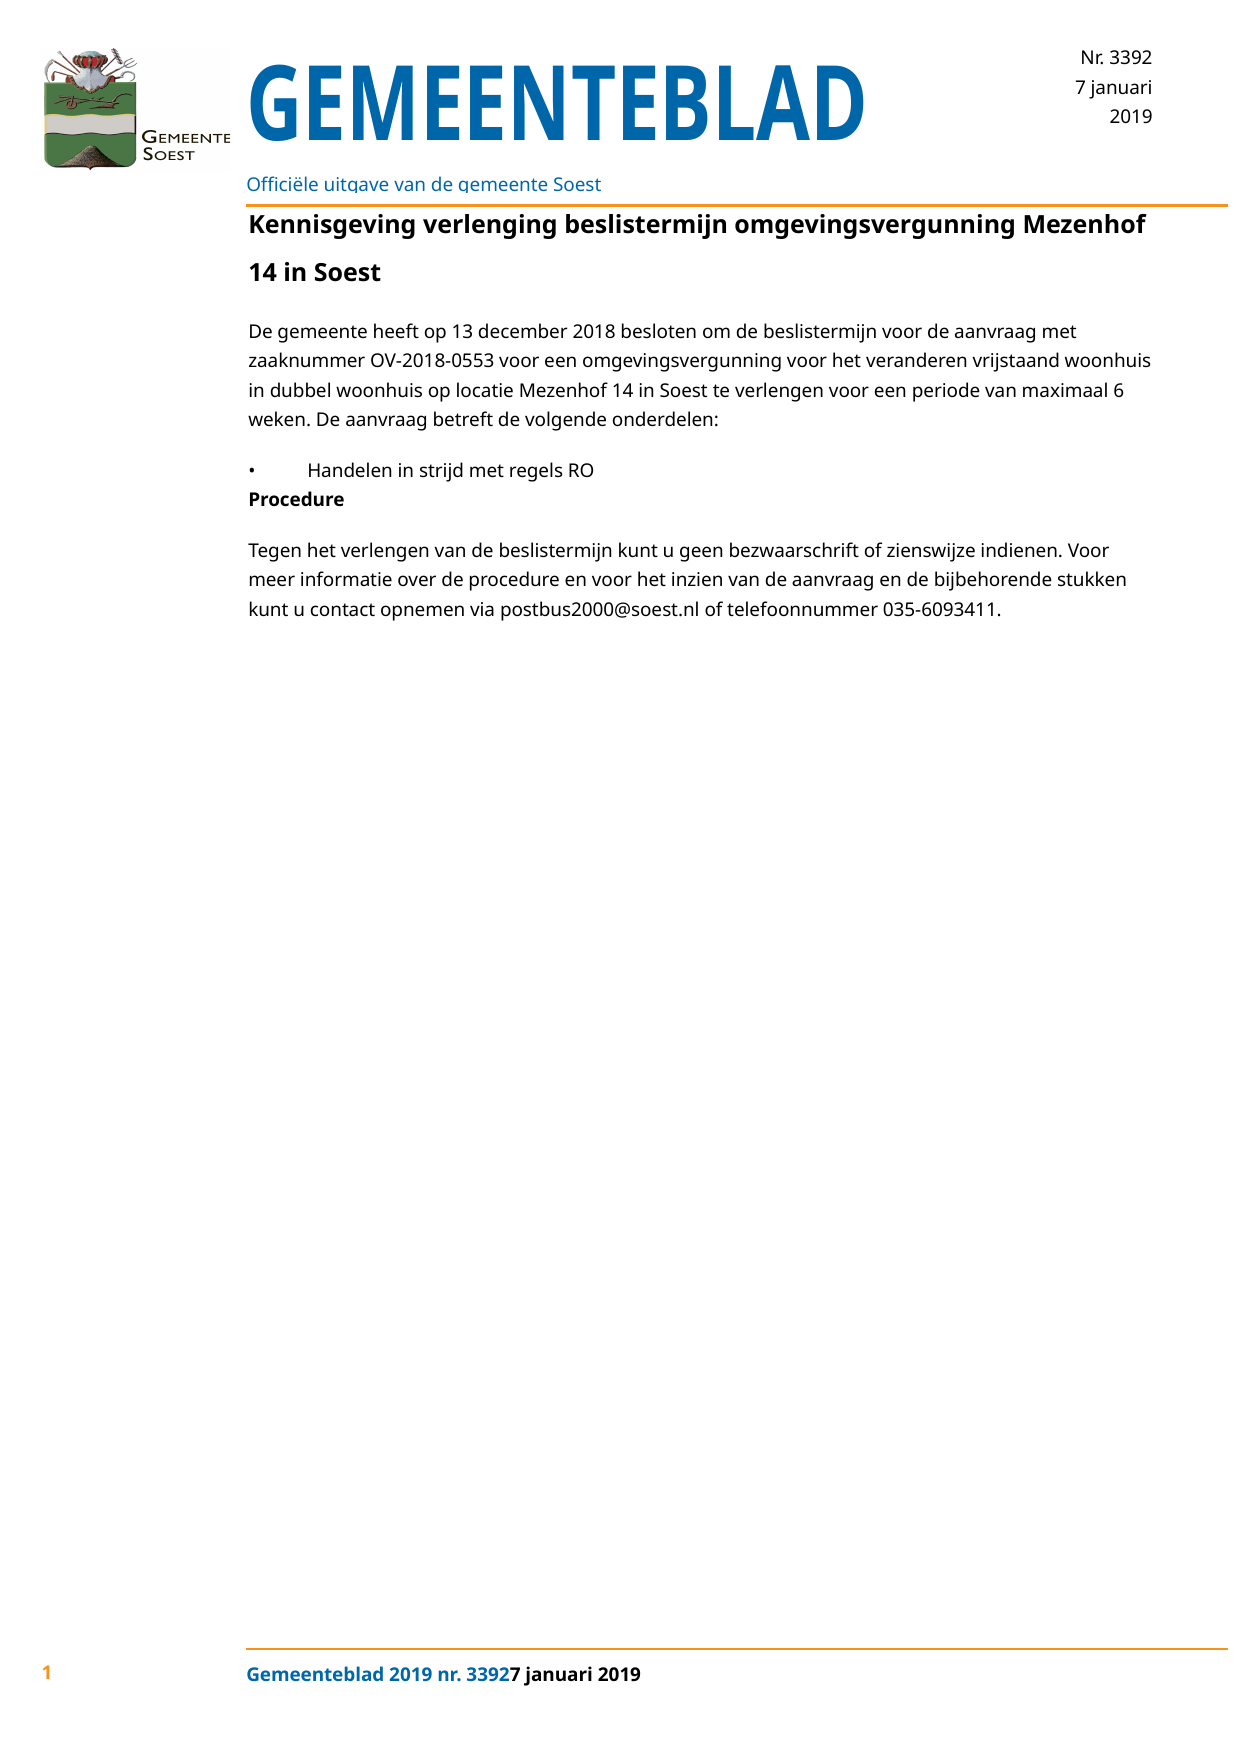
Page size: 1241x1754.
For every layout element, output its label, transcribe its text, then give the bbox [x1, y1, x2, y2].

text De gemeente heeft op 13 december 2018 besloten om de beslistermijn voor de aanvraag met zaaknummer OV-2018-0553 voor een omgevingsvergunning voor het veranderen vrijstaand woonhuis in dubbel woonhuis op locatie Mezenhof 14 in Soest te verlengen voor een periode van maximaal 6 weken. De aanvraag betreft de volgende onderdelen: [248, 318, 1152, 432]
list Handelen in strijd met regels RO [248, 457, 1152, 483]
picture [41, 47, 231, 172]
text Tegen het verlengen van de beslistermijn kunt u geen bezwaarschrift of zienswijze indienen. Voor meer informatie over de procedure en voor het inzien van de aanvraag en de bijbehorende stukken kunt u contact opnemen via postbus2000@soest.nl of telefoonnummer 035-6093411. [248, 537, 1152, 622]
text Procedure [248, 487, 1152, 512]
text Kennisgeving verlenging beslistermijn omgevingsvergunning Mezenhof 14 in Soest [248, 207, 1152, 288]
